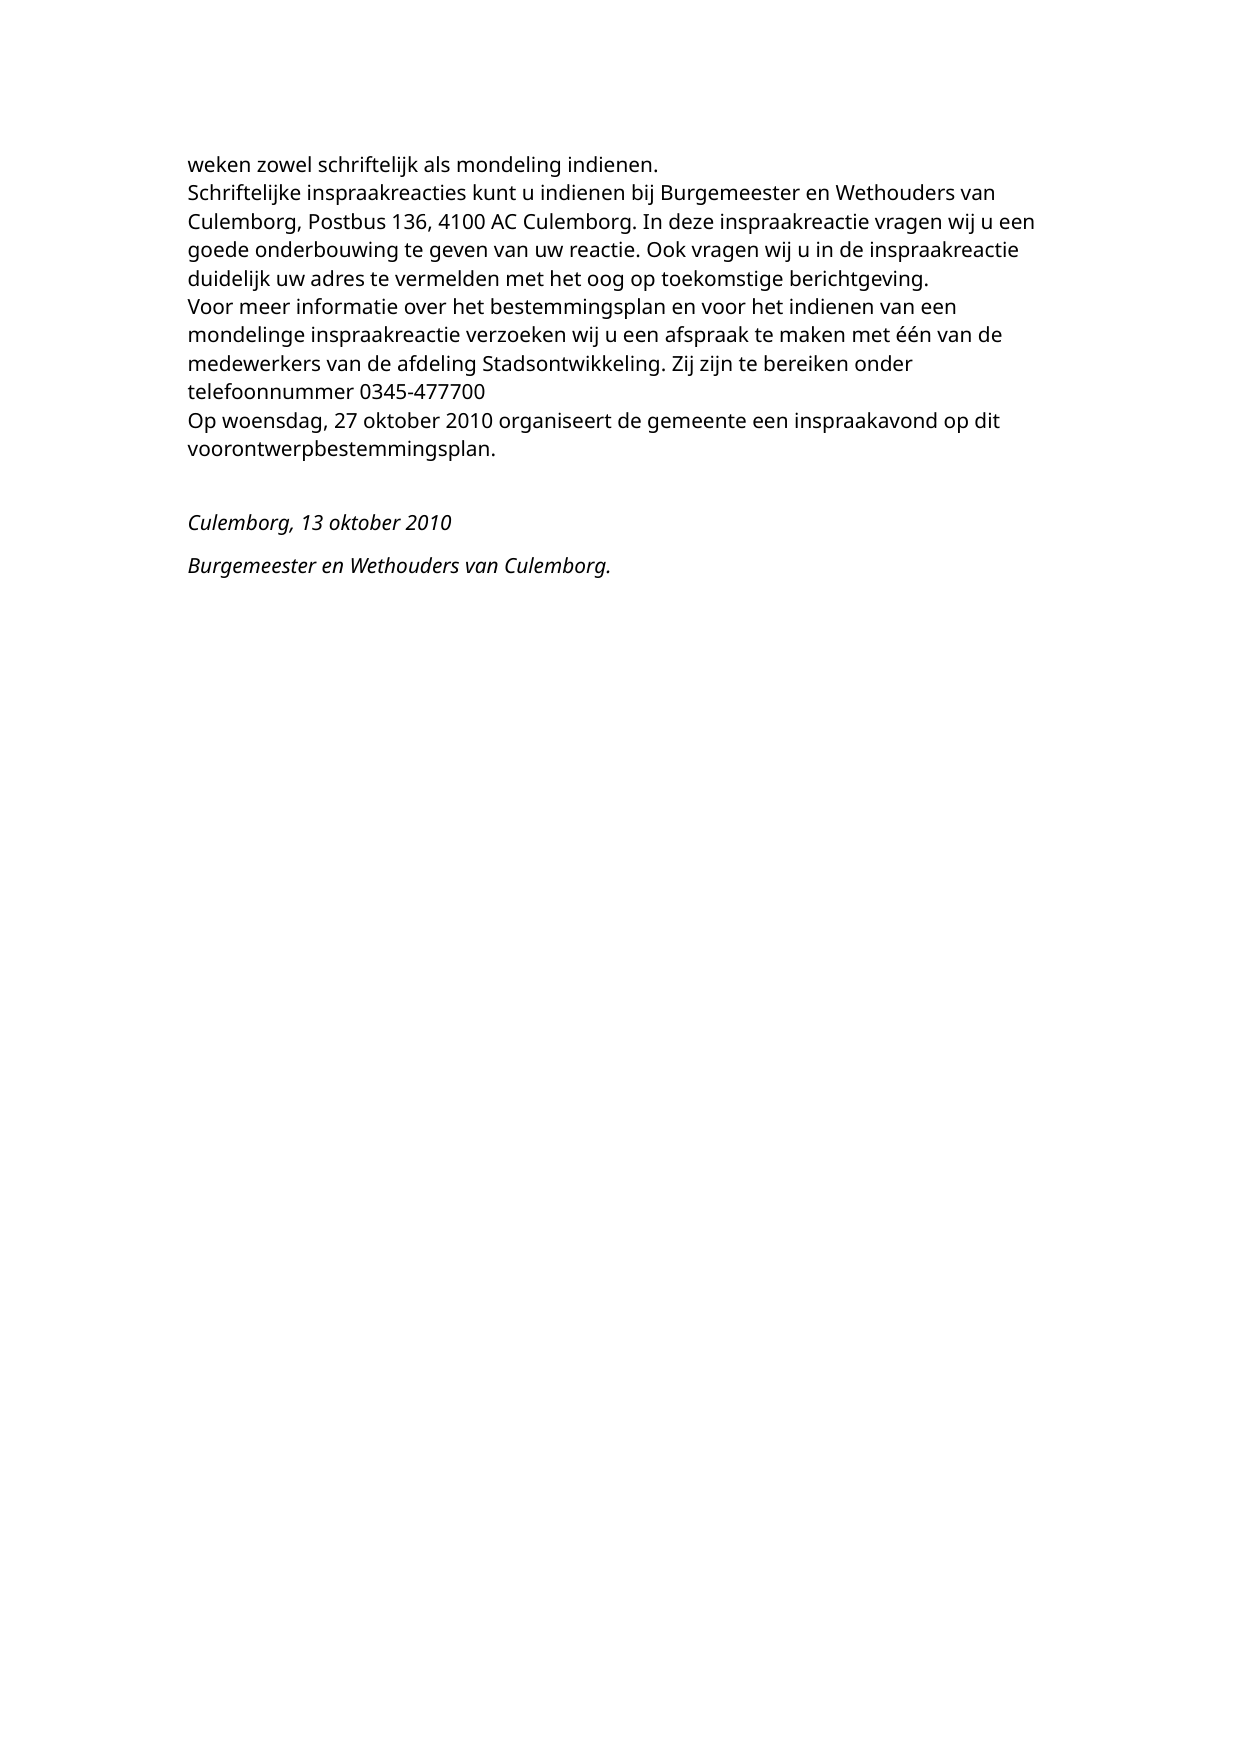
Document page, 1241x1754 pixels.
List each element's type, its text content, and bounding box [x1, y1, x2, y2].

text Schriftelijke inspraakreacties kunt u indienen bij Burgemeester en Wethouders van Culemborg, Postbus 136, 4100 AC Culemborg. In deze inspraakreactie vragen wij u een goede onderbouwing te geven van uw reactie. Ook vragen wij u in de inspraakreactie duidelijk uw adres te vermelden met het oog op toekomstige berichtgeving. [187, 178, 1053, 292]
text Culemborg, 13 oktober 2010 [187, 508, 1053, 536]
text Op woensdag, 27 oktober 2010 organiseert de gemeente een inspraakavond op dit voorontwerpbestemmingsplan. [187, 406, 1053, 463]
text Voor meer informatie over het bestemmingsplan en voor het indienen van een mondelinge inspraakreactie verzoeken wij u een afspraak te maken met één van de medewerkers van de afdeling Stadsontwikkeling. Zij zijn te bereiken onder telefoonnummer 0345-477700 [187, 292, 1053, 406]
text Burgemeester en Wethouders van Culemborg. [187, 551, 1053, 580]
text weken zowel schriftelijk als mondeling indienen. [187, 150, 1053, 178]
